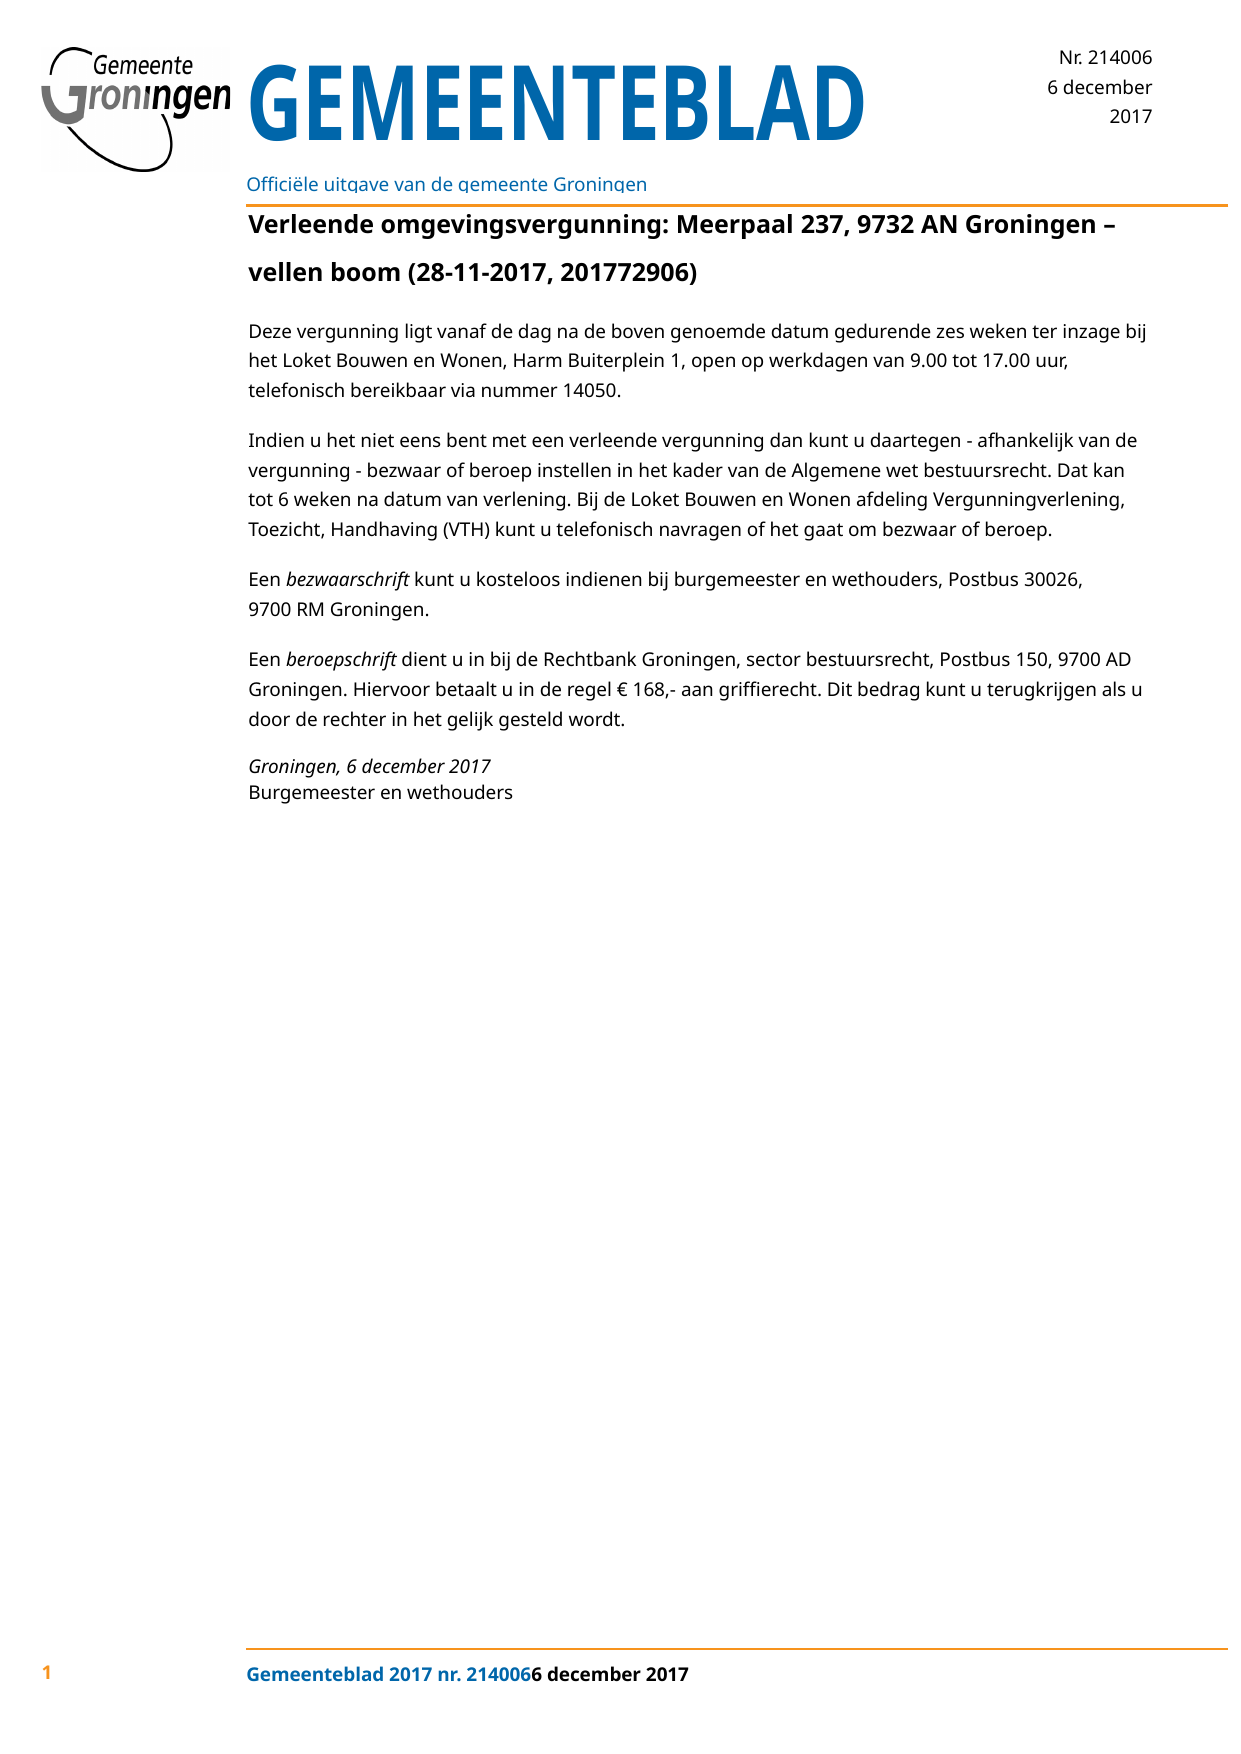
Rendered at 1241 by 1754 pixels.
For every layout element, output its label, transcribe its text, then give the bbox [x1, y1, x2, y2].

text Een bezwaarschrift kunt u kosteloos indienen bij burgemeester en wethouders, Postbus 30026, 9700 RM Groningen. [248, 567, 1152, 622]
text Indien u het niet eens bent met een verleende vergunning dan kunt u daartegen - afhankelijk van de vergunning - bezwaar of beroep instellen in het kader van de Algemene wet bestuursrecht. Dat kan tot 6 weken na datum van verlening. Bij de Loket Bouwen en Wonen afdeling Vergunningverlening, Toezicht, Handhaving (VTH) kunt u telefonisch navragen of het gaat om bezwaar of beroep. [248, 427, 1152, 542]
text Een beroepschrift dient u in bij de Rechtbank Groningen, sector bestuursrecht, Postbus 150, 9700 AD Groningen. Hiervoor betaalt u in de regel € 168,- aan griffierecht. Dit bedrag kunt u terugkrijgen als u door de rechter in het gelijk gesteld wordt. [248, 647, 1152, 732]
text Burgemeester en wethouders [248, 779, 1152, 805]
text Deze vergunning ligt vanaf de dag na de boven genoemde datum gedurende zes weken ter inzage bij het Loket Bouwen en Wonen, Harm Buiterplein 1, open op werkdagen van 9.00 tot 17.00 uur, telefonisch bereikbaar via nummer 14050. [248, 318, 1152, 403]
text Groningen, 6 december 2017 [248, 754, 1152, 779]
text Verleende omgevingsvergunning: Meerpaal 237, 9732 AN Groningen – vellen boom (28-11-2017, 201772906) [248, 207, 1152, 288]
picture [41, 47, 231, 172]
